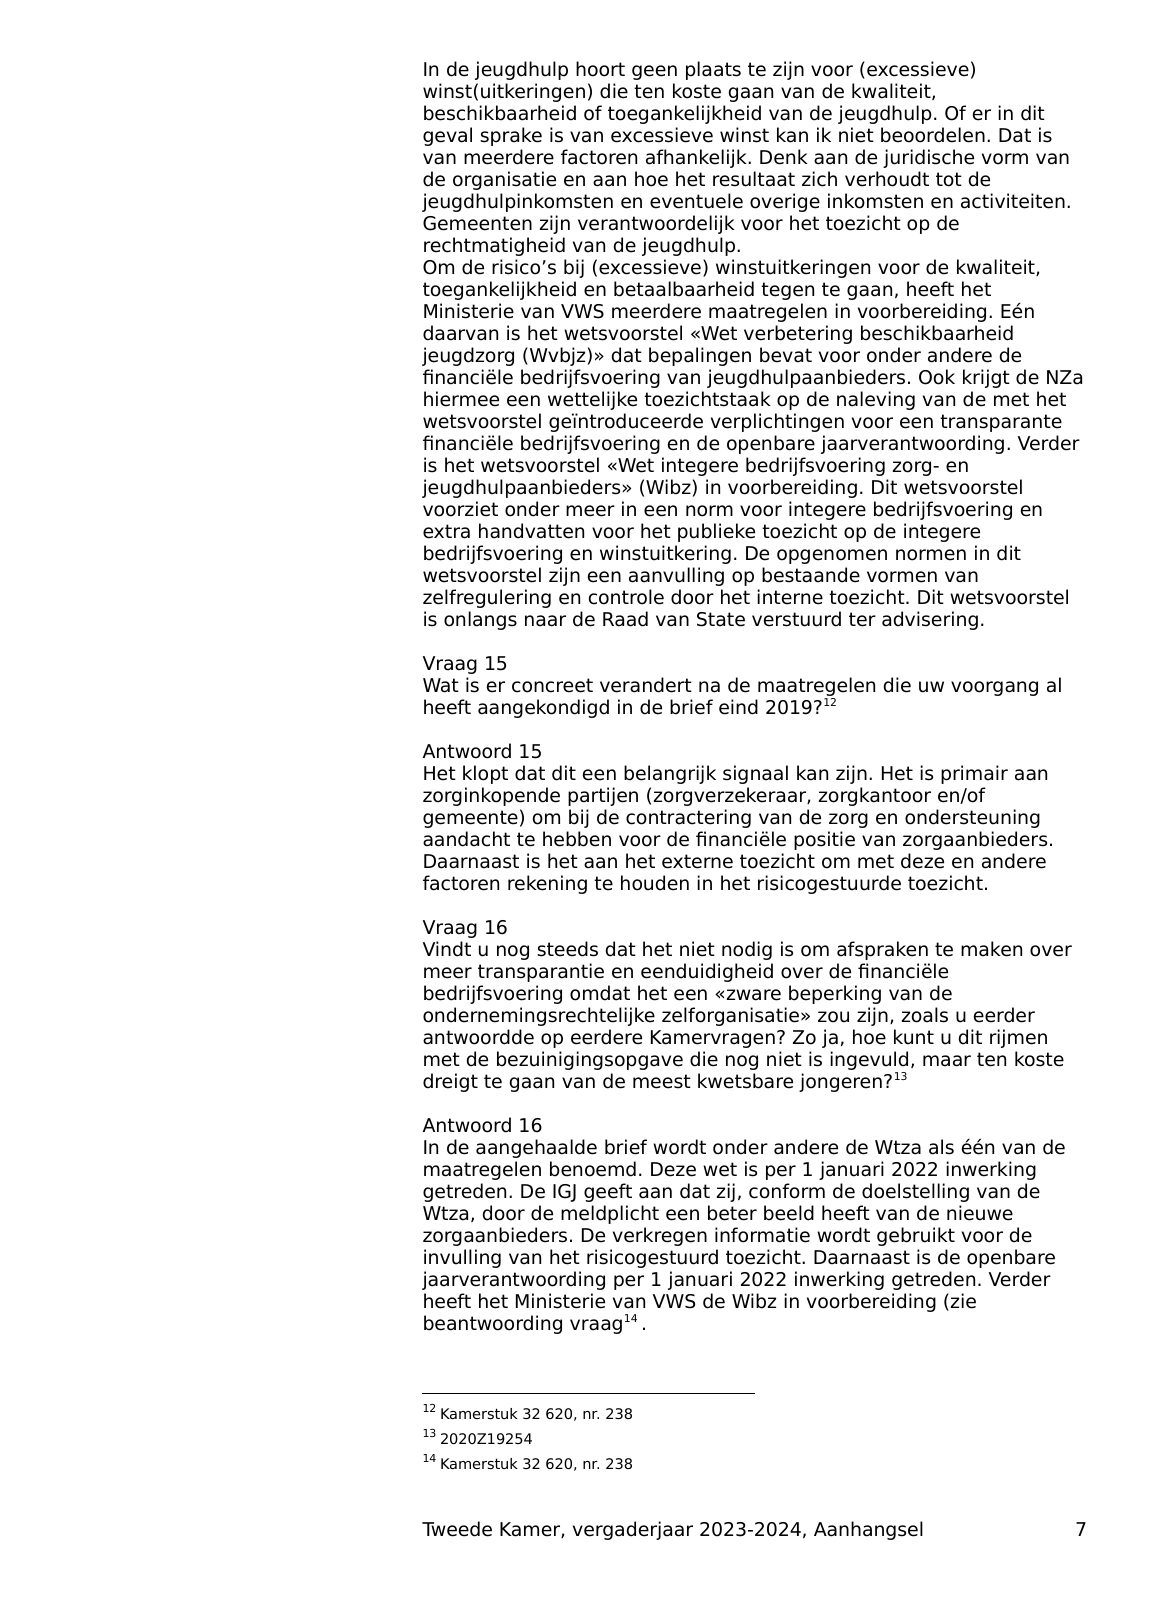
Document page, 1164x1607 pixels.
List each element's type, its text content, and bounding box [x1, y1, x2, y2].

text Antwoord 16 [422, 1115, 1087, 1137]
text Wat is er concreet verandert na de maatregelen die uw voorgang al heeft aangekondigd in de brief eind 2019? [422, 675, 1087, 719]
text Antwoord 15 [422, 741, 1087, 763]
text Vraag 15 [422, 653, 1087, 675]
text Kamerstuk 32 620, nr. 238 [422, 1452, 1087, 1474]
text Vraag 16 [422, 917, 1087, 939]
text In de aangehaalde brief wordt onder andere de Wtza als één van de maatregelen benoemd. Deze wet is per 1 januari 2022 inwerking getreden. De IGJ geeft aan dat zij, conform de doelstelling van de Wtza, door de meldplicht een beter beeld heeft van de nieuwe zorgaanbieders. De verkregen informatie wordt gebruikt voor de invulling van het risicogestuurd toezicht. Daarnaast is de openbare jaarverantwoording per 1 januari 2022 inwerking getreden. Verder heeft het Ministerie van VWS de Wibz in voorbereiding (zie beantwoording vraag. [422, 1137, 1087, 1335]
text Vindt u nog steeds dat het niet nodig is om afspraken te maken over meer transparantie en eenduidigheid over de financiële bedrijfsvoering omdat het een «zware beperking van de ondernemingsrechtelijke zelforganisatie» zou zijn, zoals u eerder antwoordde op eerdere Kamervragen? Zo ja, hoe kunt u dit rijmen met de bezuinigingsopgave die nog niet is ingevuld, maar ten koste dreigt te gaan van de meest kwetsbare jongeren? [422, 939, 1087, 1093]
text 2020Z19254 [422, 1427, 1087, 1449]
text Het klopt dat dit een belangrijk signaal kan zijn. Het is primair aan zorginkopende partijen (zorgverzekeraar, zorgkantoor en/of gemeente) om bij de contractering van de zorg en ondersteuning aandacht te hebben voor de financiële positie van zorgaanbieders. Daarnaast is het aan het externe toezicht om met deze en andere factoren rekening te houden in het risicogestuurde toezicht. [422, 763, 1087, 895]
text In de jeugdhulp hoort geen plaats te zijn voor (excessieve) winst(uitkeringen) die ten koste gaan van de kwaliteit, beschikbaarheid of toegankelijkheid van de jeugdhulp. Of er in dit geval sprake is van excessieve winst kan ik niet beoordelen. Dat is van meerdere factoren afhankelijk. Denk aan de juridische vorm van de organisatie en aan hoe het resultaat zich verhoudt tot de jeugdhulpinkomsten en eventuele overige inkomsten en activiteiten. Gemeenten zijn verantwoordelijk voor het toezicht op de rechtmatigheid van de jeugdhulp. [422, 59, 1087, 257]
text Kamerstuk 32 620, nr. 238 [422, 1402, 1087, 1424]
text Om de risico’s bij (excessieve) winstuitkeringen voor de kwaliteit, toegankelijkheid en betaalbaarheid tegen te gaan, heeft het Ministerie van VWS meerdere maatregelen in voorbereiding. Eén daarvan is het wetsvoorstel «Wet verbetering beschikbaarheid jeugdzorg (Wvbjz)» dat bepalingen bevat voor onder andere de financiële bedrijfsvoering van jeugdhulpaanbieders. Ook krijgt de NZa hiermee een wettelijke toezichtstaak op de naleving van de met het wetsvoorstel geïntroduceerde verplichtingen voor een transparante financiële bedrijfsvoering en de openbare jaarverantwoording. Verder is het wetsvoorstel «Wet integere bedrijfsvoering zorg- en jeugdhulpaanbieders» (Wibz) in voorbereiding. Dit wetsvoorstel voorziet onder meer in een norm voor integere bedrijfsvoering en extra handvatten voor het publieke toezicht op de integere bedrijfsvoering en winstuitkering. De opgenomen normen in dit wetsvoorstel zijn een aanvulling op bestaande vormen van zelfregulering en controle door het interne toezicht. Dit wetsvoorstel is onlangs naar de Raad van State verstuurd ter advisering. [422, 257, 1087, 631]
